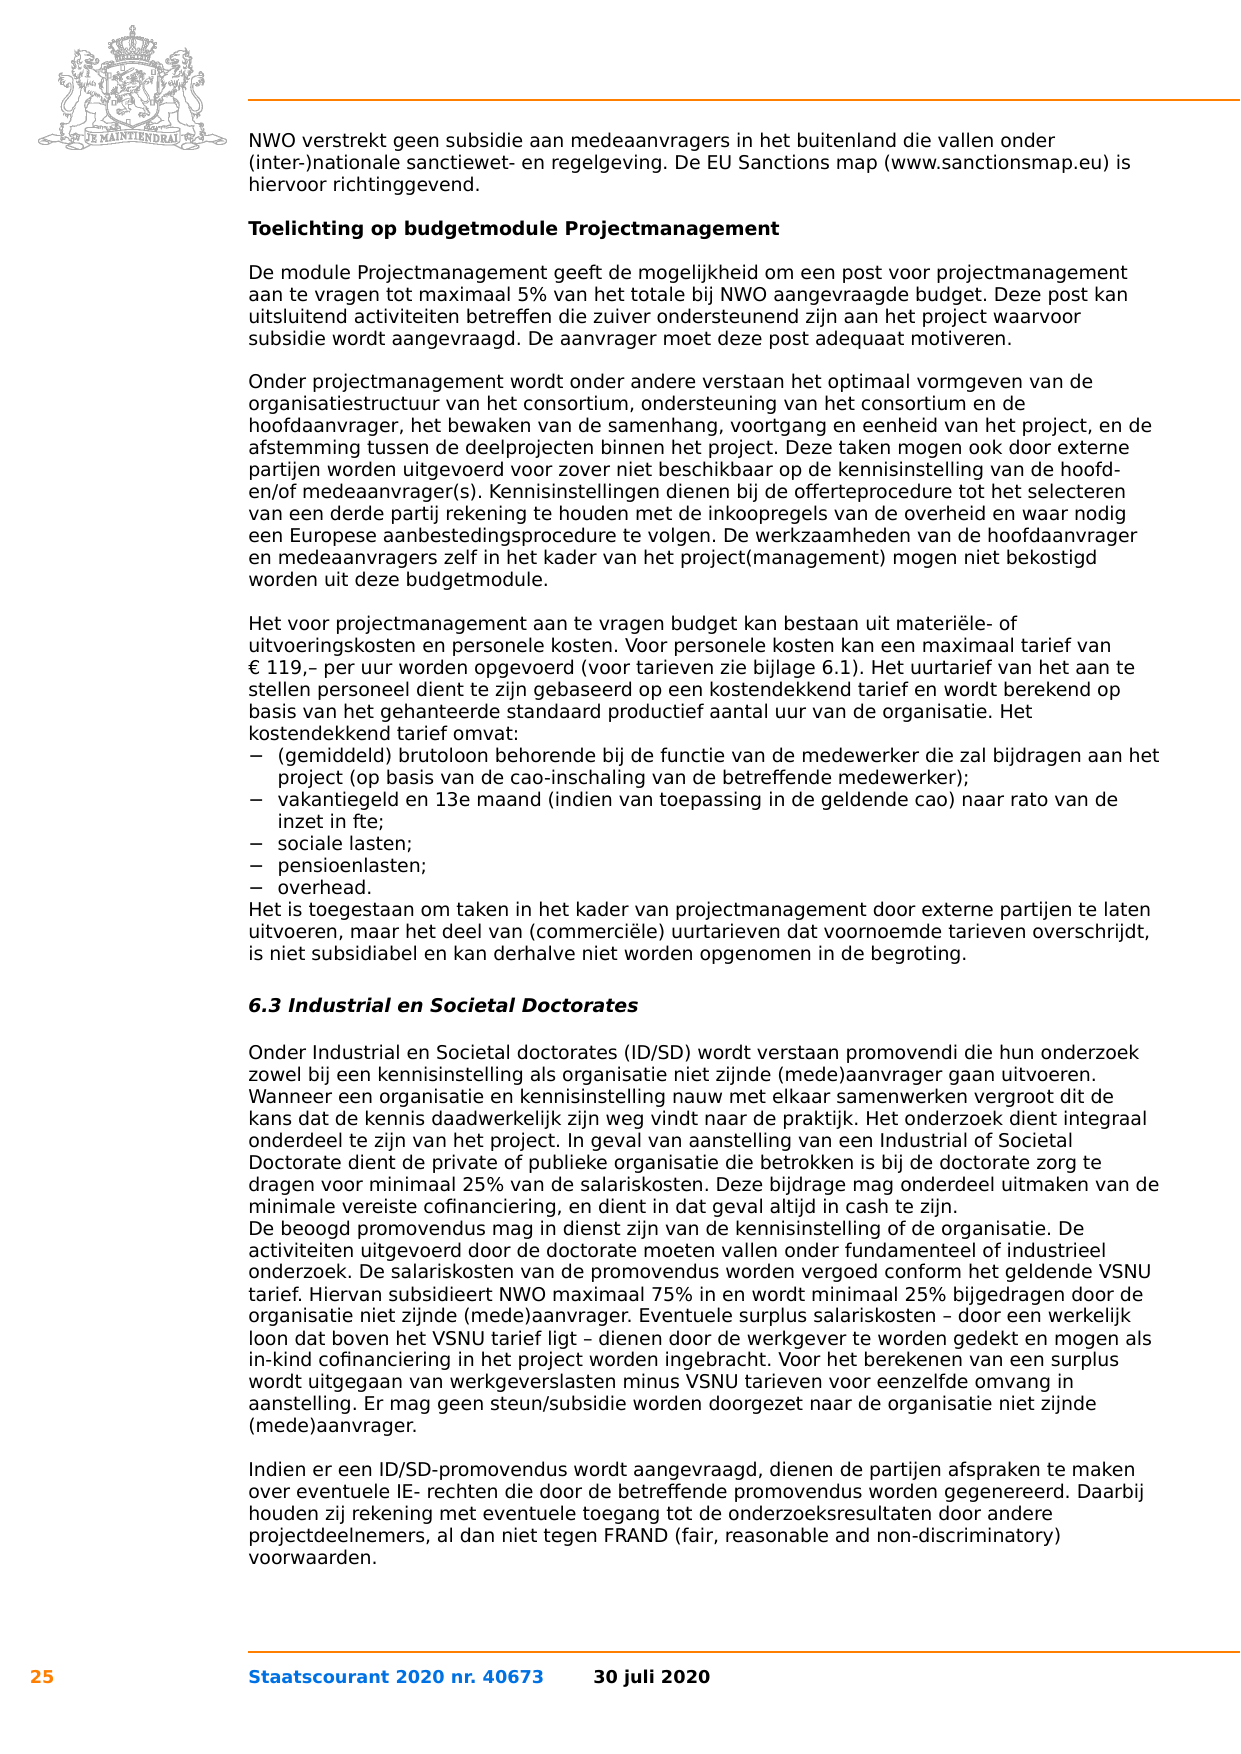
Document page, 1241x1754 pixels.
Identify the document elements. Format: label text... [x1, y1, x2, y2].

subtitle Toelichting op budgetmodule Projectmanagement [248, 218, 1163, 240]
text Indien er een ID/SD-promovendus wordt aangevraagd, dienen de partijen afspraken te maken over eventuele IE- rechten die door de betreffende promovendus worden gegenereerd. Daarbij houden zij rekening met eventuele toegang tot de onderzoeksresultaten door andere projectdeelnemers, al dan niet tegen FRAND (fair, reasonable and non-discriminatory) voorwaarden. [248, 1459, 1163, 1569]
text De module Projectmanagement geeft de mogelijkheid om een post voor projectmanagement aan te vragen tot maximaal 5% van het totale bij NWO aangevraagde budget. Deze post kan uitsluitend activiteiten betreffen die zuiver ondersteunend zijn aan het project waarvoor subsidie wordt aangevraagd. De aanvrager moet deze post adequaat motiveren. [248, 262, 1163, 349]
text − (gemiddeld) brutoloon behorende bij de functie van de medewerker die zal bijdragen aan het project (op basis van de cao-inschaling van de betreffende medewerker); [248, 745, 1163, 789]
text Onder Industrial en Societal doctorates (ID/SD) wordt verstaan promovendi die hun onderzoek zowel bij een kennisinstelling als organisatie niet zijnde (mede)aanvrager gaan uitvoeren. Wanneer een organisatie en kennisinstelling nauw met elkaar samenwerken vergroot dit de kans dat de kennis daadwerkelijk zijn weg vindt naar de praktijk. Het onderzoek dient integraal onderdeel te zijn van het project. In geval van aanstelling van een Industrial of Societal Doctorate dient de private of publieke organisatie die betrokken is bij de doctorate zorg te dragen voor minimaal 25% van de salariskosten. Deze bijdrage mag onderdeel uitmaken van de minimale vereiste cofinanciering, en dient in dat geval altijd in cash te zijn. [248, 1042, 1163, 1217]
text − sociale lasten; [248, 833, 1163, 855]
text − pensioenlasten; [248, 855, 1163, 877]
picture [38, 25, 227, 150]
text Het is toegestaan om taken in het kader van projectmanagement door externe partijen te laten uitvoeren, maar het deel van (commerciële) uurtarieven dat voornoemde tarieven overschrijdt, is niet subsidiabel en kan derhalve niet worden opgenomen in de begroting. [248, 899, 1163, 965]
text − vakantiegeld en 13e maand (indien van toepassing in de geldende cao) naar rato van de inzet in fte; [248, 789, 1163, 833]
text Onder projectmanagement wordt onder andere verstaan het optimaal vormgeven van de organisatiestructuur van het consortium, ondersteuning van het consortium en de hoofdaanvrager, het bewaken van de samenhang, voortgang en eenheid van het project, en de afstemming tussen de deelprojecten binnen het project. Deze taken mogen ook door externe partijen worden uitgevoerd voor zover niet beschikbaar op de kennisinstelling van de hoofd- en/of medeaanvrager(s). Kennisinstellingen dienen bij de offerteprocedure tot het selecteren van een derde partij rekening te houden met de inkoopregels van de overheid en waar nodig een Europese aanbestedingsprocedure te volgen. De werkzaamheden van de hoofdaanvrager en medeaanvragers zelf in het kader van het project(management) mogen niet bekostigd worden uit deze budgetmodule. [248, 371, 1163, 591]
text − overhead. [248, 877, 1163, 899]
text De beoogd promovendus mag in dienst zijn van de kennisinstelling of de organisatie. De activiteiten uitgevoerd door de doctorate moeten vallen onder fundamenteel of industrieel onderzoek. De salariskosten van de promovendus worden vergoed conform het geldende VSNU tarief. Hiervan subsidieert NWO maximaal 75% in en wordt minimaal 25% bijgedragen door de organisatie niet zijnde (mede)aanvrager. Eventuele surplus salariskosten – door een werkelijk loon dat boven het VSNU tarief ligt – dienen door de werkgever te worden gedekt en mogen als in-kind cofinanciering in het project worden ingebracht. Voor het berekenen van een surplus wordt uitgegaan van werkgeverslasten minus VSNU tarieven voor eenzelfde omvang in aanstelling. Er mag geen steun/subsidie worden doorgezet naar de organisatie niet zijnde (mede)aanvrager. [248, 1217, 1163, 1437]
text Het voor projectmanagement aan te vragen budget kan bestaan uit materiële- of uitvoeringskosten en personele kosten. Voor personele kosten kan een maximaal tarief van € 119,– per uur worden opgevoerd (voor tarieven zie bijlage 6.1). Het uurtarief van het aan te stellen personeel dient te zijn gebaseerd op een kostendekkend tarief en wordt berekend op basis van het gehanteerde standaard productief aantal uur van de organisatie. Het kostendekkend tarief omvat: [248, 613, 1163, 745]
text NWO verstrekt geen subsidie aan medeaanvragers in het buitenland die vallen onder (inter-)nationale sanctiewet- en regelgeving. De EU Sanctions map (www.sanctionsmap.eu) is hiervoor richtinggevend. [248, 130, 1163, 196]
subtitle 6.3 Industrial en Societal Doctorates [248, 995, 1163, 1017]
